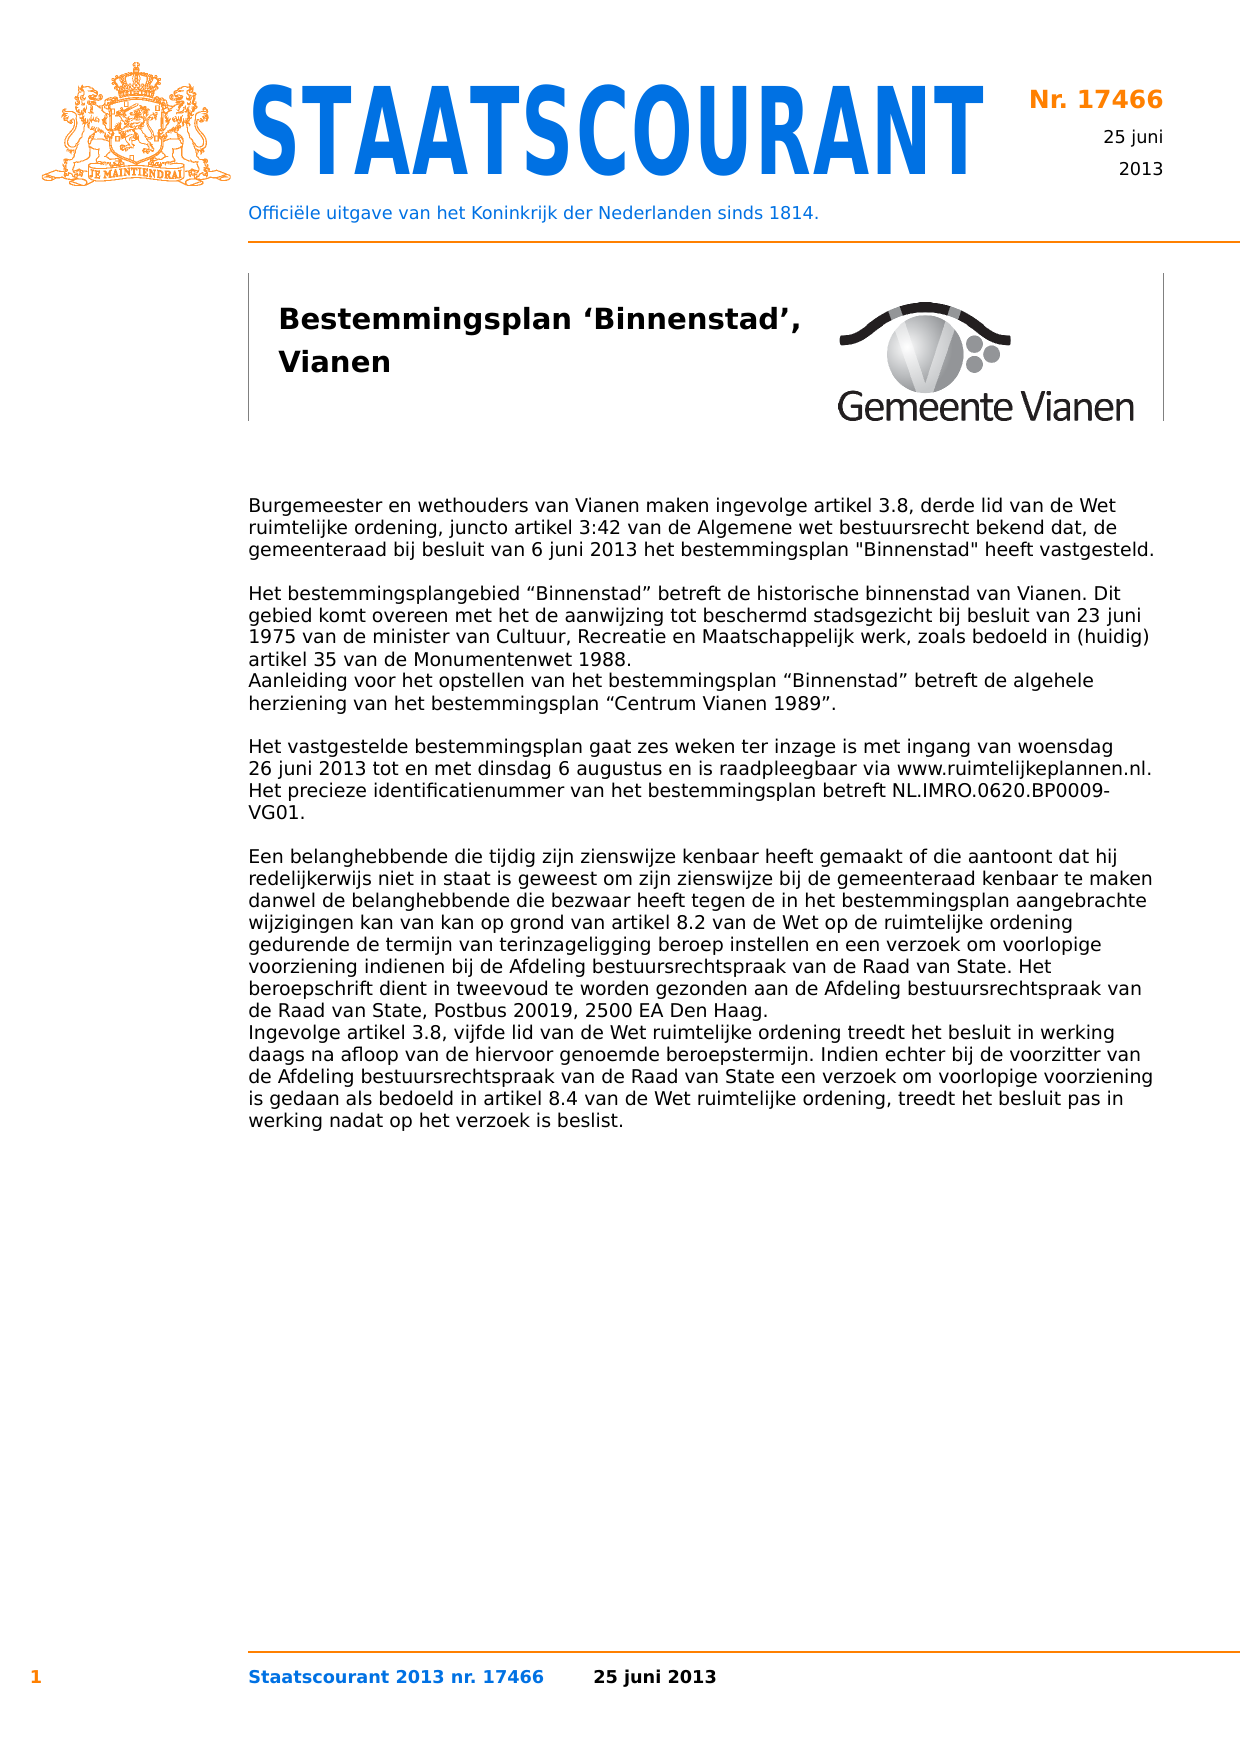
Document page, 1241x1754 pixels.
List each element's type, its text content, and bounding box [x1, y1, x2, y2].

text Ingevolge artikel 3.8, vijfde lid van de Wet ruimtelijke ordening treedt het besluit in werking daags na afloop van de hiervoor genoemde beroepstermijn. Indien echter bij de voorzitter van de Afdeling bestuursrechtspraak van de Raad van State een verzoek om voorlopige voorziening is gedaan als bedoeld in artikel 8.4 van de Wet ruimtelijke ordening, treedt het besluit pas in werking nadat op het verzoek is beslist. [248, 1022, 1163, 1132]
text Burgemeester en wethouders van Vianen maken ingevolge artikel 3.8, derde lid van de Wet ruimtelijke ordening, juncto artikel 3:42 van de Algemene wet bestuursrecht bekend dat, de gemeenteraad bij besluit van 6 juni 2013 het bestemmingsplan "Binnenstad" heeft vastgesteld. [248, 495, 1163, 561]
text Een belanghebbende die tijdig zijn zienswijze kenbaar heeft gemaakt of die aantoont dat hij redelijkerwijs niet in staat is geweest om zijn zienswijze bij de gemeenteraad kenbaar te maken danwel de belanghebbende die bezwaar heeft tegen de in het bestemmingsplan aangebrachte wijzigingen kan van kan op grond van artikel 8.2 van de Wet op de ruimtelijke ordening gedurende de termijn van terinzageligging beroep instellen en een verzoek om voorlopige voorziening indienen bij de Afdeling bestuursrechtspraak van de Raad van State. Het beroepschrift dient in tweevoud te worden gezonden aan de Afdeling bestuursrechtspraak van de Raad van State, Postbus 20019, 2500 EA Den Haag. [248, 846, 1163, 1022]
text Het vastgestelde bestemmingsplan gaat zes weken ter inzage is met ingang van woensdag 26 juni 2013 tot en met dinsdag 6 augustus en is raadpleegbaar via www.ruimtelijkeplannen.nl. Het precieze identificatienummer van het bestemmingsplan betreft NL.IMRO.0620.BP0009-VG01. [248, 736, 1163, 824]
text Het bestemmingsplangebied “Binnenstad” betreft de historische binnenstad van Vianen. Dit gebied komt overeen met het de aanwijzing tot beschermd stadsgezicht bij besluit van 23 juni 1975 van de minister van Cultuur, Recreatie en Maatschappelijk werk, zoals bedoeld in (huidig) artikel 35 van de Monumentenwet 1988. [248, 582, 1163, 670]
text Aanleiding voor het opstellen van het bestemmingsplan “Binnenstad” betreft de algehele herziening van het bestemmingsplan “Centrum Vianen 1989”. [248, 670, 1163, 714]
picture [838, 302, 1134, 421]
table_header [25, 62, 248, 241]
subtitle Bestemmingsplan ‘Binnenstad’, Vianen [249, 273, 1163, 421]
table_cell Officiële uitgave van het Koninkrijk der Nederlanden sinds 1814. [248, 203, 1240, 241]
table_cell 2013 [998, 153, 1240, 203]
table_cell 25 juni [998, 121, 1240, 153]
table_header STAATSCOURANT [248, 62, 998, 203]
picture [41, 62, 231, 186]
table_header Nr. 17466 [998, 62, 1240, 121]
